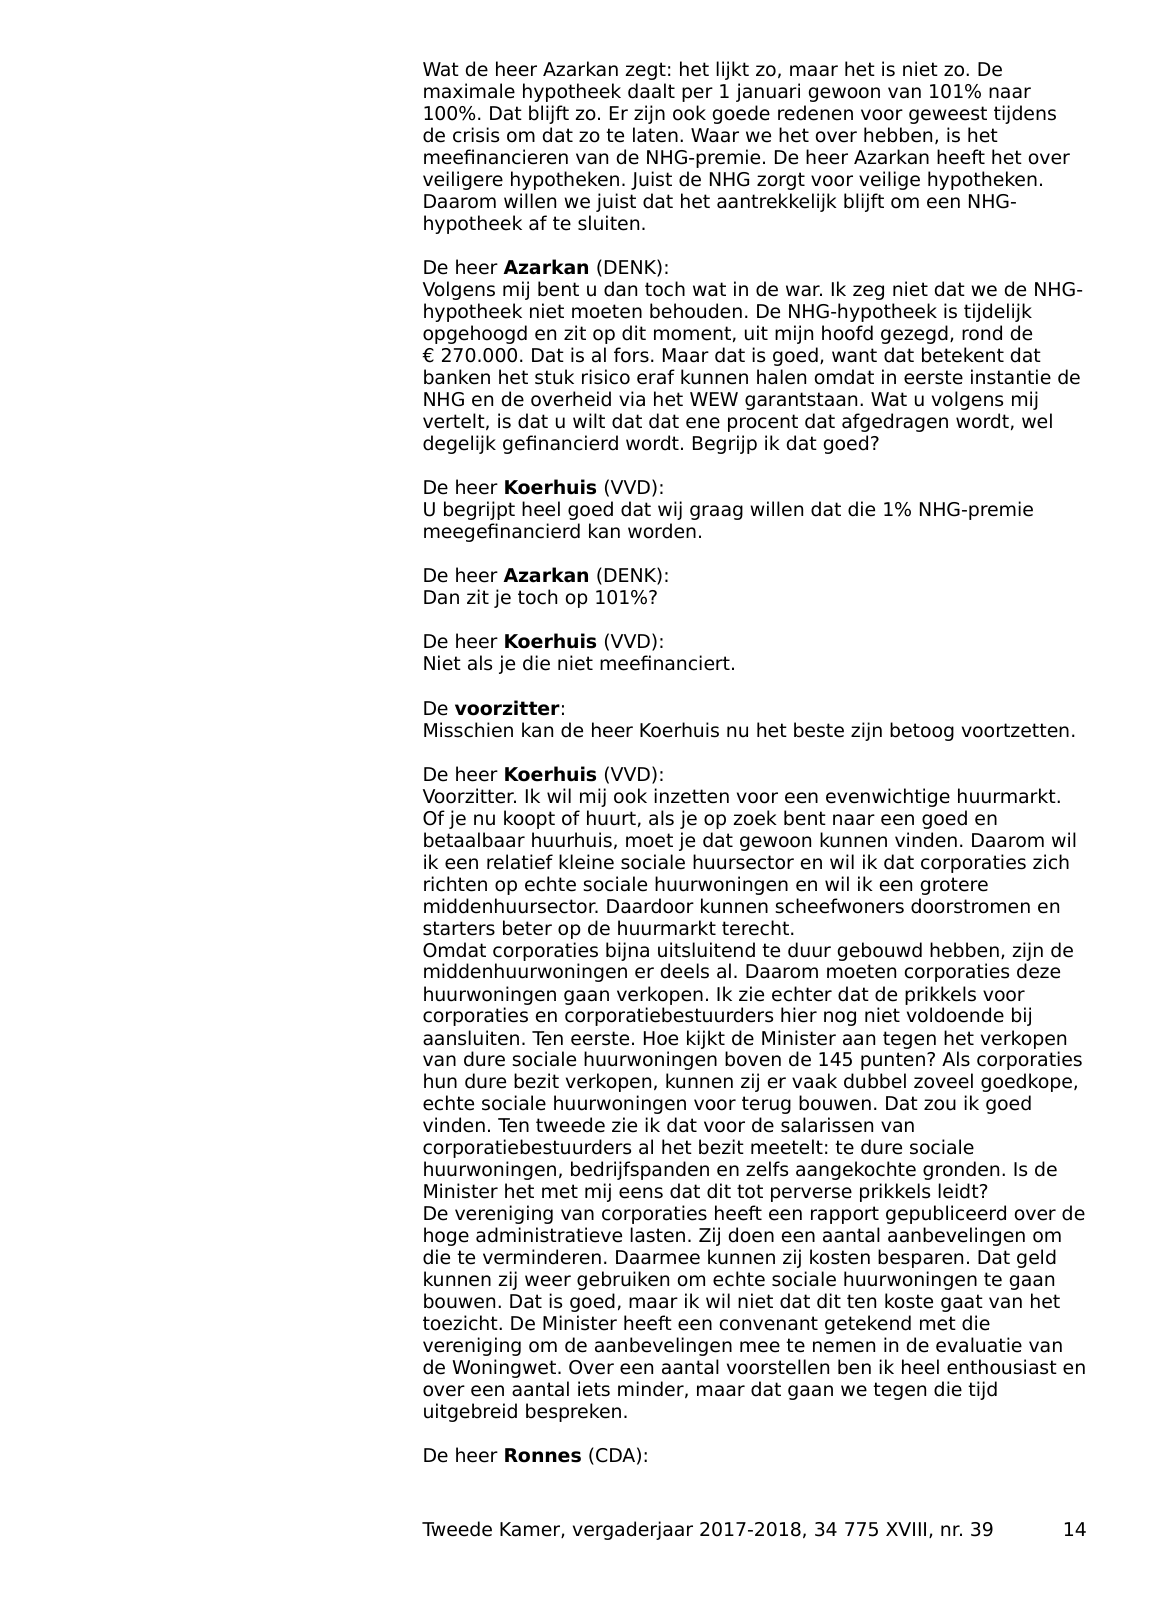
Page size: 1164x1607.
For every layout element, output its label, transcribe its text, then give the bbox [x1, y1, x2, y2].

text Wat de heer Azarkan zegt: het lijkt zo, maar het is niet zo. De maximale hypotheek daalt per 1 januari gewoon van 101% naar 100%. Dat blijft zo. Er zijn ook goede redenen voor geweest tijdens de crisis om dat zo te laten. Waar we het over hebben, is het meefinancieren van de NHG-premie. De heer Azarkan heeft het over veiligere hypotheken. Juist de NHG zorgt voor veilige hypotheken. Daarom willen we juist dat het aantrekkelijk blijft om een NHG-hypotheek af te sluiten. [422, 59, 1087, 235]
text De heer Azarkan (DENK): [422, 565, 1087, 587]
text De vereniging van corporaties heeft een rapport gepubliceerd over de hoge administratieve lasten. Zij doen een aantal aanbevelingen om die te verminderen. Daarmee kunnen zij kosten besparen. Dat geld kunnen zij weer gebruiken om echte sociale huurwoningen te gaan bouwen. Dat is goed, maar ik wil niet dat dit ten koste gaat van het toezicht. De Minister heeft een convenant getekend met die vereniging om de aanbevelingen mee te nemen in de evaluatie van de Woningwet. Over een aantal voorstellen ben ik heel enthousiast en over een aantal iets minder, maar dat gaan we tegen die tijd uitgebreid bespreken. [422, 1203, 1087, 1423]
text Misschien kan de heer Koerhuis nu het beste zijn betoog voortzetten. [422, 719, 1087, 741]
text Dan zit je toch op 101%? [422, 587, 1087, 609]
text De heer Koerhuis (VVD): [422, 764, 1087, 786]
text U begrijpt heel goed dat wij graag willen dat die 1% NHG-premie meegefinancierd kan worden. [422, 499, 1087, 543]
text De heer Koerhuis (VVD): [422, 477, 1087, 499]
text Volgens mij bent u dan toch wat in de war. Ik zeg niet dat we de NHG-hypotheek niet moeten behouden. De NHG-hypotheek is tijdelijk opgehoogd en zit op dit moment, uit mijn hoofd gezegd, rond de € 270.000. Dat is al fors. Maar dat is goed, want dat betekent dat banken het stuk risico eraf kunnen halen omdat in eerste instantie de NHG en de overheid via het WEW garantstaan. Wat u volgens mij vertelt, is dat u wilt dat dat ene procent dat afgedragen wordt, wel degelijk gefinancierd wordt. Begrijp ik dat goed? [422, 279, 1087, 455]
text De heer Azarkan (DENK): [422, 257, 1087, 279]
text De heer Ronnes (CDA): [422, 1445, 1087, 1467]
text De voorzitter: [422, 697, 1087, 719]
text Voorzitter. Ik wil mij ook inzetten voor een evenwichtige huurmarkt. Of je nu koopt of huurt, als je op zoek bent naar een goed en betaalbaar huurhuis, moet je dat gewoon kunnen vinden. Daarom wil ik een relatief kleine sociale huursector en wil ik dat corporaties zich richten op echte sociale huurwoningen en wil ik een grotere middenhuursector. Daardoor kunnen scheefwoners doorstromen en starters beter op de huurmarkt terecht. [422, 786, 1087, 939]
text Omdat corporaties bijna uitsluitend te duur gebouwd hebben, zijn de middenhuurwoningen er deels al. Daarom moeten corporaties deze huurwoningen gaan verkopen. Ik zie echter dat de prikkels voor corporaties en corporatiebestuurders hier nog niet voldoende bij aansluiten. Ten eerste. Hoe kijkt de Minister aan tegen het verkopen van dure sociale huurwoningen boven de 145 punten? Als corporaties hun dure bezit verkopen, kunnen zij er vaak dubbel zoveel goedkope, echte sociale huurwoningen voor terug bouwen. Dat zou ik goed vinden. Ten tweede zie ik dat voor de salarissen van corporatiebestuurders al het bezit meetelt: te dure sociale huurwoningen, bedrijfspanden en zelfs aangekochte gronden. Is de Minister het met mij eens dat dit tot perverse prikkels leidt? [422, 939, 1087, 1203]
text Niet als je die niet meefinanciert. [422, 653, 1087, 675]
text De heer Koerhuis (VVD): [422, 631, 1087, 653]
